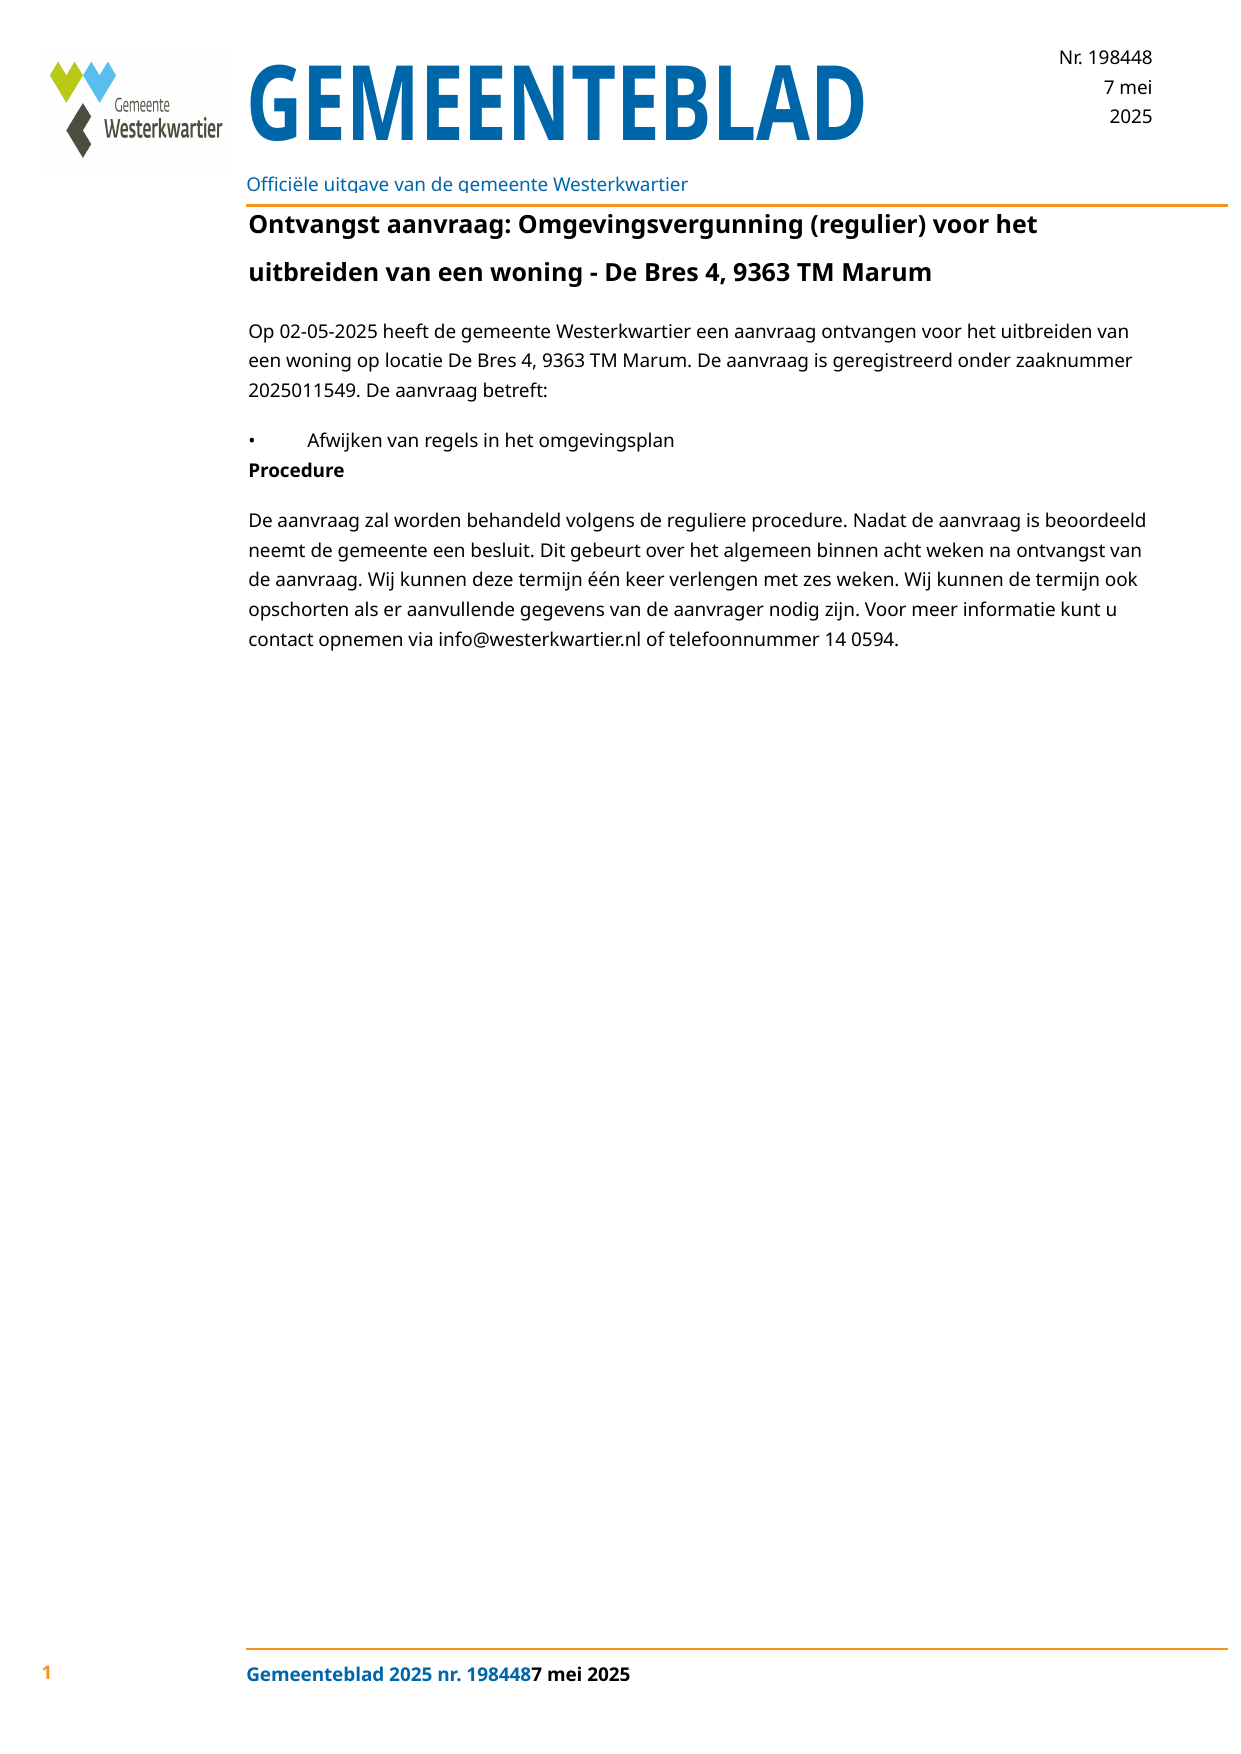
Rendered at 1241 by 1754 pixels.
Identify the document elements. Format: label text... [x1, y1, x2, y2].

text Ontvangst aanvraag: Omgevingsvergunning (regulier) voor het uitbreiden van een woning - De Bres 4, 9363 TM Marum [248, 207, 1152, 288]
picture [41, 47, 231, 172]
text Procedure [248, 457, 1152, 483]
text De aanvraag zal worden behandeld volgens de reguliere procedure. Nadat de aanvraag is beoordeeld neemt de gemeente een besluit. Dit gebeurt over het algemeen binnen acht weken na ontvangst van de aanvraag. Wij kunnen deze termijn één keer verlengen met zes weken. Wij kunnen de termijn ook opschorten als er aanvullende gegevens van de aanvrager nodig zijn. Voor meer informatie kunt u contact opnemen via info@westerkwartier.nl of telefoonnummer 14 0594. [248, 507, 1152, 652]
list Afwijken van regels in het omgevingsplan [248, 427, 1152, 453]
text Op 02-05-2025 heeft de gemeente Westerkwartier een aanvraag ontvangen voor het uitbreiden van een woning op locatie De Bres 4, 9363 TM Marum. De aanvraag is geregistreerd onder zaaknummer 2025011549. De aanvraag betreft: [248, 318, 1152, 403]
